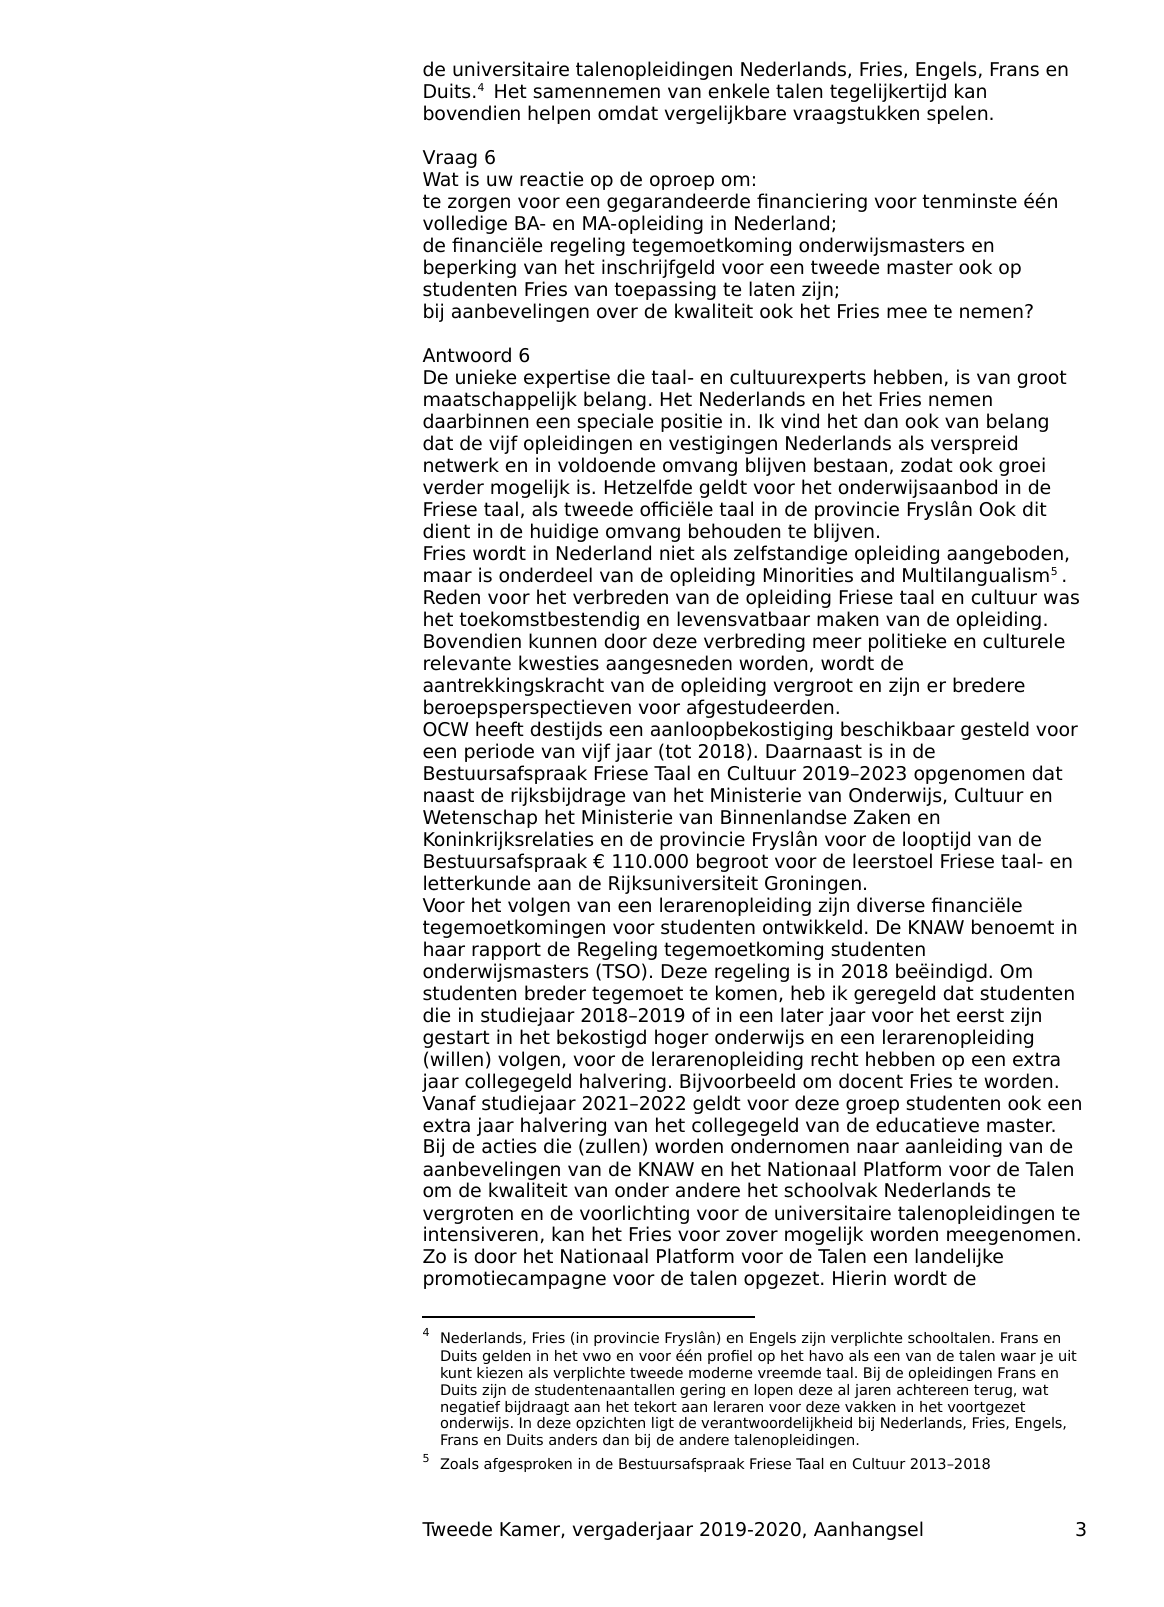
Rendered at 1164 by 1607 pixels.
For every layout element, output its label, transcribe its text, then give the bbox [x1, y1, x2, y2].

text de universitaire talenopleidingen Nederlands, Fries, Engels, Frans en Duits. Het samennemen van enkele talen tegelijkertijd kan bovendien helpen omdat vergelijkbare vraagstukken spelen. [422, 59, 1087, 125]
text bij aanbevelingen over de kwaliteit ook het Fries mee te nemen? [422, 301, 1087, 323]
text OCW heeft destijds een aanloopbekostiging beschikbaar gesteld voor een periode van vijf jaar (tot 2018). Daarnaast is in de Bestuursafspraak Friese Taal en Cultuur 2019–2023 opgenomen dat naast de rijksbijdrage van het Ministerie van Onderwijs, Cultuur en Wetenschap het Ministerie van Binnenlandse Zaken en Koninkrijksrelaties en de provincie Fryslân voor de looptijd van de Bestuursafspraak € 110.000 begroot voor de leerstoel Friese taal- en letterkunde aan de Rijksuniversiteit Groningen. [422, 719, 1087, 895]
text Fries wordt in Nederland niet als zelfstandige opleiding aangeboden, maar is onderdeel van de opleiding Minorities and Multilangualism. Reden voor het verbreden van de opleiding Friese taal en cultuur was het toekomstbestendig en levensvatbaar maken van de opleiding. Bovendien kunnen door deze verbreding meer politieke en culturele relevante kwesties aangesneden worden, wordt de aantrekkingskracht van de opleiding vergroot en zijn er bredere beroepsperspectieven voor afgestudeerden. [422, 543, 1087, 719]
text te zorgen voor een gegarandeerde financiering voor tenminste één volledige BA- en MA-opleiding in Nederland; [422, 191, 1087, 235]
text Vraag 6 [422, 147, 1087, 169]
text Antwoord 6 [422, 345, 1087, 367]
text Voor het volgen van een lerarenopleiding zijn diverse financiële tegemoetkomingen voor studenten ontwikkeld. De KNAW benoemt in haar rapport de Regeling tegemoetkoming studenten onderwijsmasters (TSO). Deze regeling is in 2018 beëindigd. Om studenten breder tegemoet te komen, heb ik geregeld dat studenten die in studiejaar 2018–2019 of in een later jaar voor het eerst zijn gestart in het bekostigd hoger onderwijs en een lerarenopleiding (willen) volgen, voor de lerarenopleiding recht hebben op een extra jaar collegegeld halvering. Bijvoorbeeld om docent Fries te worden. Vanaf studiejaar 2021–2022 geldt voor deze groep studenten ook een extra jaar halvering van het collegegeld van de educatieve master. [422, 895, 1087, 1136]
text Bij de acties die (zullen) worden ondernomen naar aanleiding van de aanbevelingen van de KNAW en het Nationaal Platform voor de Talen om de kwaliteit van onder andere het schoolvak Nederlands te vergroten en de voorlichting voor de universitaire talenopleidingen te intensiveren, kan het Fries voor zover mogelijk worden meegenomen. Zo is door het Nationaal Platform voor de Talen een landelijke promotiecampagne voor de talen opgezet. Hierin wordt de [422, 1136, 1087, 1290]
text De unieke expertise die taal- en cultuurexperts hebben, is van groot maatschappelijk belang. Het Nederlands en het Fries nemen daarbinnen een speciale positie in. Ik vind het dan ook van belang dat de vijf opleidingen en vestigingen Nederlands als verspreid netwerk en in voldoende omvang blijven bestaan, zodat ook groei verder mogelijk is. Hetzelfde geldt voor het onderwijsaanbod in de Friese taal, als tweede officiële taal in de provincie Fryslân Ook dit dient in de huidige omvang behouden te blijven. [422, 367, 1087, 543]
text Wat is uw reactie op de oproep om: [422, 169, 1087, 191]
text de financiële regeling tegemoetkoming onderwijsmasters en beperking van het inschrijfgeld voor een tweede master ook op studenten Fries van toepassing te laten zijn; [422, 235, 1087, 301]
text Zoals afgesproken in de Bestuursafspraak Friese Taal en Cultuur 2013–2018 [422, 1452, 1087, 1474]
text Nederlands, Fries (in provincie Fryslân) en Engels zijn verplichte schooltalen. Frans en Duits gelden in het vwo en voor één profiel op het havo als een van de talen waar je uit kunt kiezen als verplichte tweede moderne vreemde taal. Bij de opleidingen Frans en Duits zijn de studentenaantallen gering en lopen deze al jaren achtereen terug, wat negatief bijdraagt aan het tekort aan leraren voor deze vakken in het voortgezet onderwijs. In deze opzichten ligt de verantwoordelijkheid bij Nederlands, Fries, Engels, Frans en Duits anders dan bij de andere talenopleidingen. [422, 1326, 1087, 1449]
